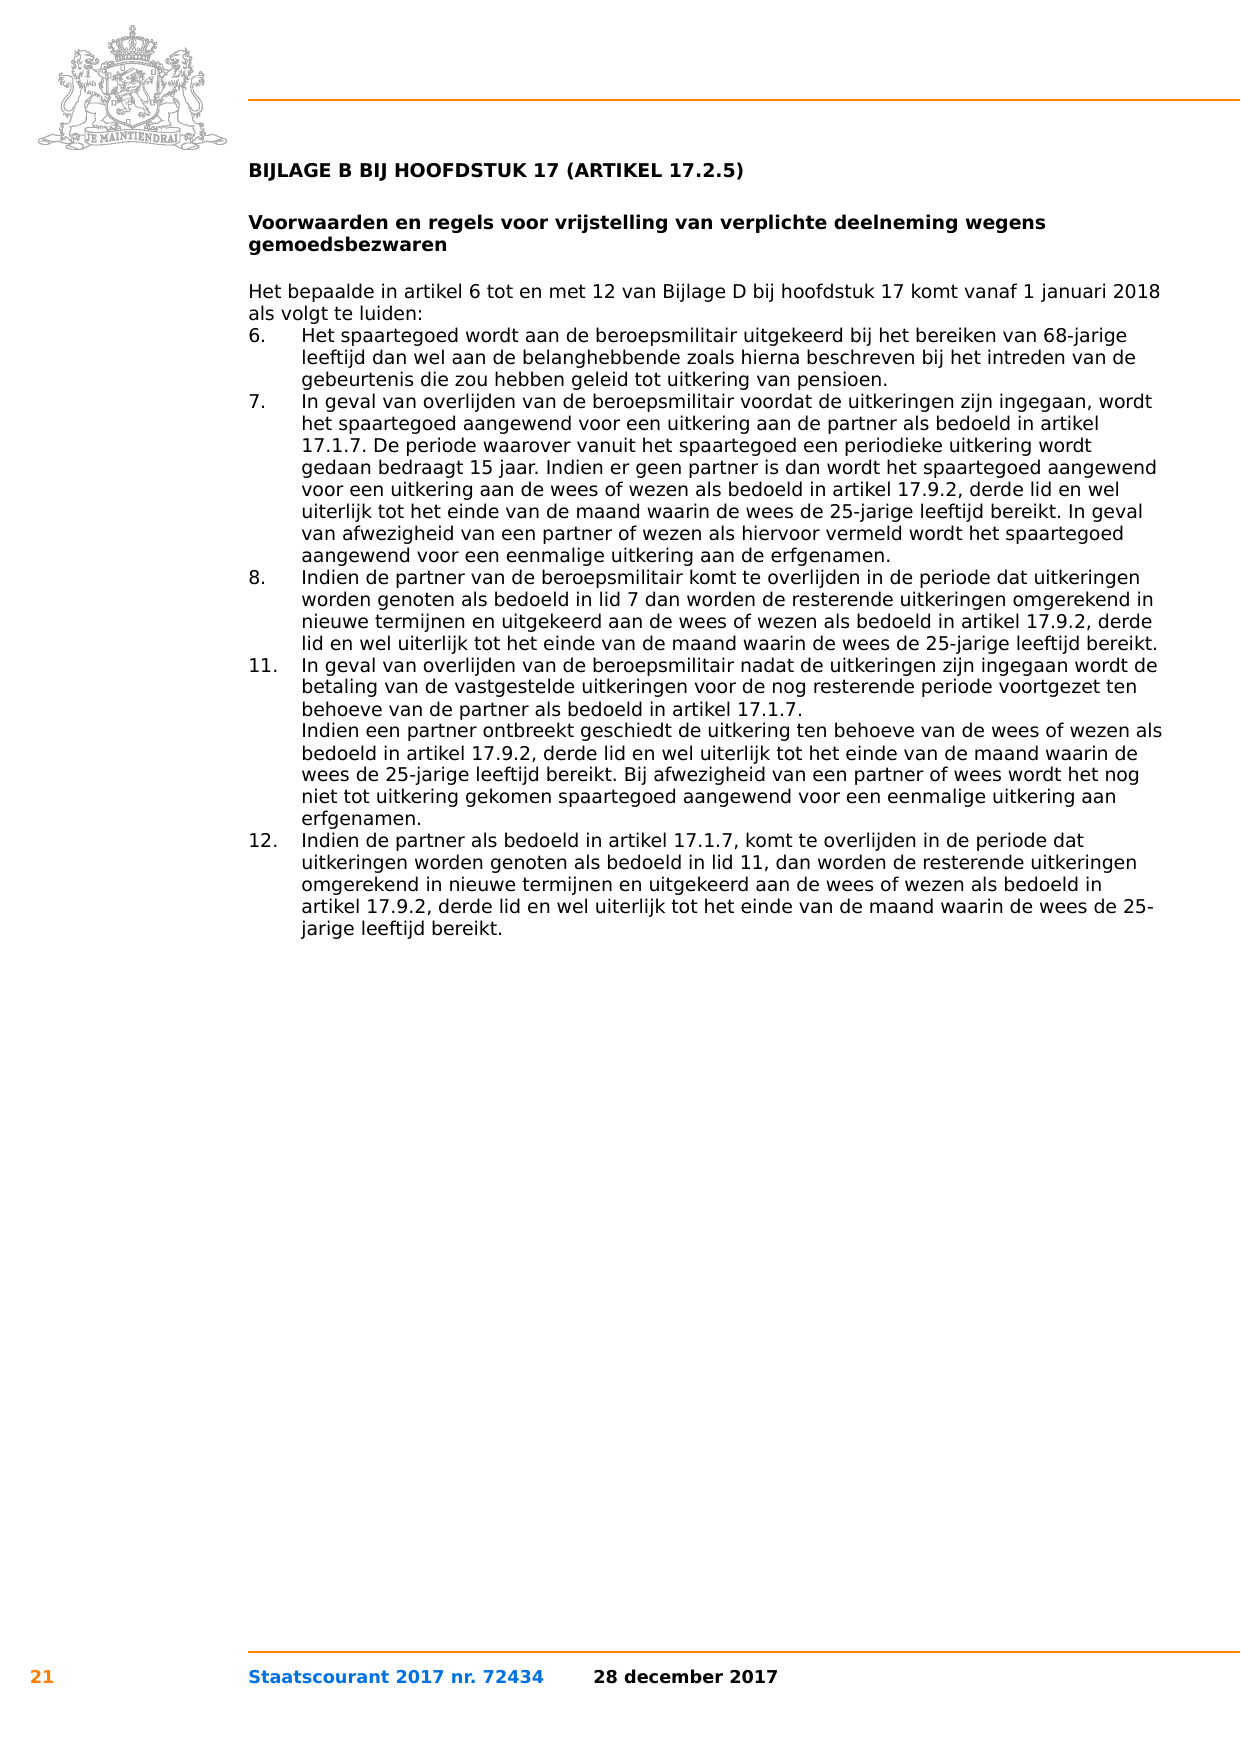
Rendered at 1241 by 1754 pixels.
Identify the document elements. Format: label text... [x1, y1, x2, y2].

text 12. Indien de partner als bedoeld in artikel 17.1.7, komt te overlijden in de periode dat uitkeringen worden genoten als bedoeld in lid 11, dan worden de resterende uitkeringen omgerekend in nieuwe termijnen en uitgekeerd aan de wees of wezen als bedoeld in artikel 17.9.2, derde lid en wel uiterlijk tot het einde van de maand waarin de wees de 25-jarige leeftijd bereikt. [248, 830, 1163, 940]
text 8. Indien de partner van de beroepsmilitair komt te overlijden in de periode dat uitkeringen worden genoten als bedoeld in lid 7 dan worden de resterende uitkeringen omgerekend in nieuwe termijnen en uitgekeerd aan de wees of wezen als bedoeld in artikel 17.9.2, derde lid en wel uiterlijk tot het einde van de maand waarin de wees de 25-jarige leeftijd bereikt. [248, 567, 1163, 654]
subtitle Voorwaarden en regels voor vrijstelling van verplichte deelneming wegens gemoedsbezwaren [248, 212, 1163, 256]
text Het bepaalde in artikel 6 tot en met 12 van Bijlage D bij hoofdstuk 17 komt vanaf 1 januari 2018 als volgt te luiden: [248, 281, 1163, 325]
subtitle BIJLAGE B BIJ HOOFDSTUK 17 (ARTIKEL 17.2.5) [248, 160, 1163, 182]
text 7. In geval van overlijden van de beroepsmilitair voordat de uitkeringen zijn ingegaan, wordt het spaartegoed aangewend voor een uitkering aan de partner als bedoeld in artikel 17.1.7. De periode waarover vanuit het spaartegoed een periodieke uitkering wordt gedaan bedraagt 15 jaar. Indien er geen partner is dan wordt het spaartegoed aangewend voor een uitkering aan de wees of wezen als bedoeld in artikel 17.9.2, derde lid en wel uiterlijk tot het einde van de maand waarin de wees de 25-jarige leeftijd bereikt. In geval van afwezigheid van een partner of wezen als hiervoor vermeld wordt het spaartegoed aangewend voor een eenmalige uitkering aan de erfgenamen. [248, 391, 1163, 567]
text Indien een partner ontbreekt geschiedt de uitkering ten behoeve van de wees of wezen als bedoeld in artikel 17.9.2, derde lid en wel uiterlijk tot het einde van de maand waarin de wees de 25-jarige leeftijd bereikt. Bij afwezigheid van een partner of wees wordt het nog niet tot uitkering gekomen spaartegoed aangewend voor een eenmalige uitkering aan erfgenamen. [301, 720, 1163, 830]
picture [38, 25, 227, 150]
text 6. Het spaartegoed wordt aan de beroepsmilitair uitgekeerd bij het bereiken van 68-jarige leeftijd dan wel aan de belanghebbende zoals hierna beschreven bij het intreden van de gebeurtenis die zou hebben geleid tot uitkering van pensioen. [248, 325, 1163, 391]
text 11. In geval van overlijden van de beroepsmilitair nadat de uitkeringen zijn ingegaan wordt de betaling van de vastgestelde uitkeringen voor de nog resterende periode voortgezet ten behoeve van de partner als bedoeld in artikel 17.1.7. [248, 654, 1163, 720]
